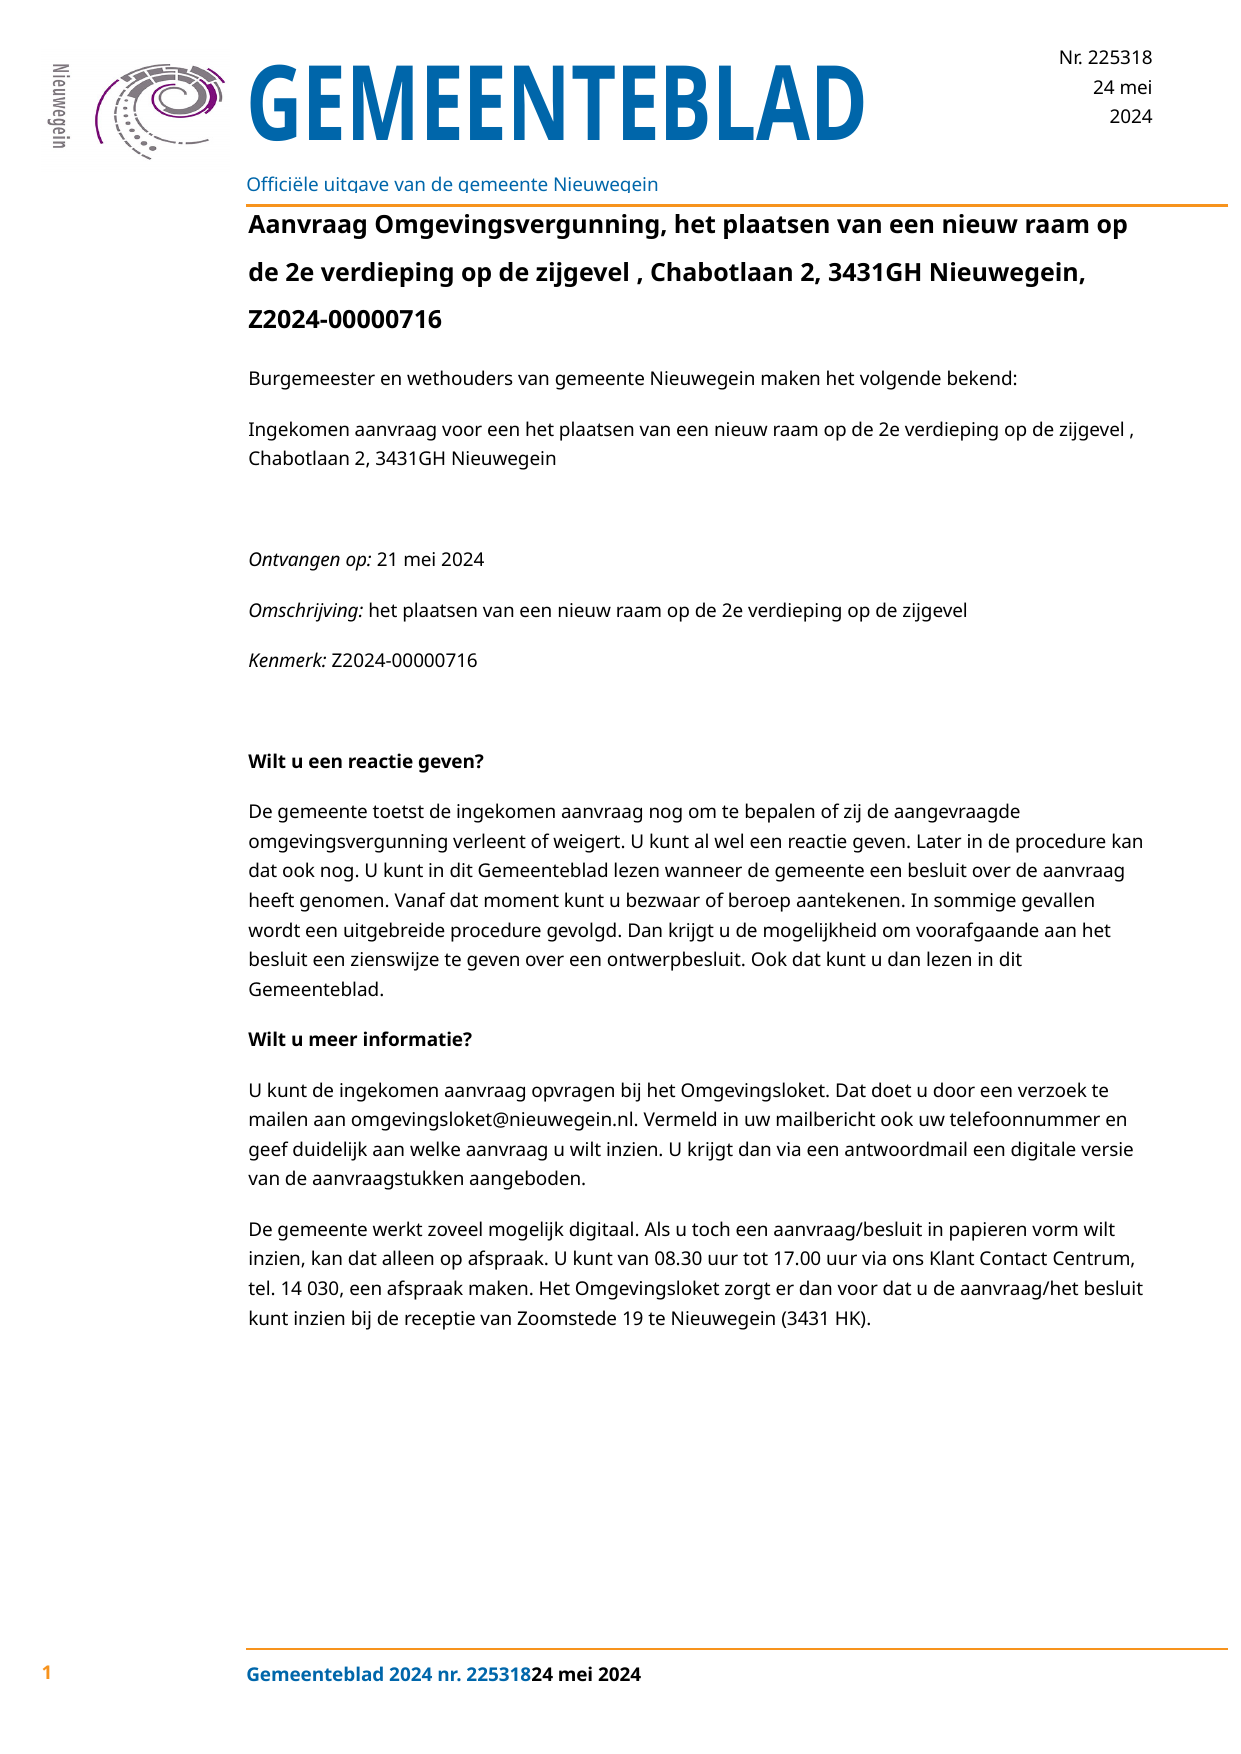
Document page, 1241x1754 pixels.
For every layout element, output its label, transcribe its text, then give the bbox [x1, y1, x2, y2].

text U kunt de ingekomen aanvraag opvragen bij het Omgevingsloket. Dat doet u door een verzoek te mailen aan omgevingsloket@nieuwegein.nl. Vermeld in uw mailbericht ook uw telefoonnummer en geef duidelijk aan welke aanvraag u wilt inzien. U krijgt dan via een antwoordmail een digitale versie van de aanvraagstukken aangeboden. [248, 1077, 1152, 1191]
text Kenmerk: Z2024-00000716 [248, 647, 1152, 673]
text Aanvraag Omgevingsvergunning, het plaatsen van een nieuw raam op de 2e verdieping op de zijgevel , Chabotlaan 2, 3431GH Nieuwegein, Z2024-00000716 [248, 207, 1152, 336]
text Wilt u meer informatie? [248, 1026, 1152, 1052]
picture [41, 47, 231, 172]
text Ingekomen aanvraag voor een het plaatsen van een nieuw raam op de 2e verdieping op de zijgevel , Chabotlaan 2, 3431GH Nieuwegein [248, 416, 1152, 471]
text De gemeente werkt zoveel mogelijk digitaal. Als u toch een aanvraag/besluit in papieren vorm wilt inzien, kan dat alleen op afspraak. U kunt van 08.30 uur tot 17.00 uur via ons Klant Contact Centrum, tel. 14 030, een afspraak maken. Het Omgevingsloket zorgt er dan voor dat u de aanvraag/het besluit kunt inzien bij de receptie van Zoomstede 19 te Nieuwegein (3431 HK). [248, 1216, 1152, 1330]
text Burgemeester en wethouders van gemeente Nieuwegein maken het volgende bekend: [248, 366, 1152, 391]
text Wilt u een reactie geven? [248, 748, 1152, 774]
text Ontvangen op: 21 mei 2024 [248, 546, 1152, 572]
text Omschrijving: het plaatsen van een nieuw raam op de 2e verdieping op de zijgevel [248, 597, 1152, 622]
text De gemeente toetst de ingekomen aanvraag nog om te bepalen of zij de aangevraagde omgevingsvergunning verleent of weigert. U kunt al wel een reactie geven. Later in de procedure kan dat ook nog. U kunt in dit Gemeenteblad lezen wanneer de gemeente een besluit over de aanvraag heeft genomen. Vanaf dat moment kunt u bezwaar of beroep aantekenen. In sommige gevallen wordt een uitgebreide procedure gevolgd. Dan krijgt u de mogelijkheid om voorafgaande aan het besluit een zienswijze te geven over een ontwerpbesluit. Ook dat kunt u dan lezen in dit Gemeenteblad. [248, 798, 1152, 1002]
